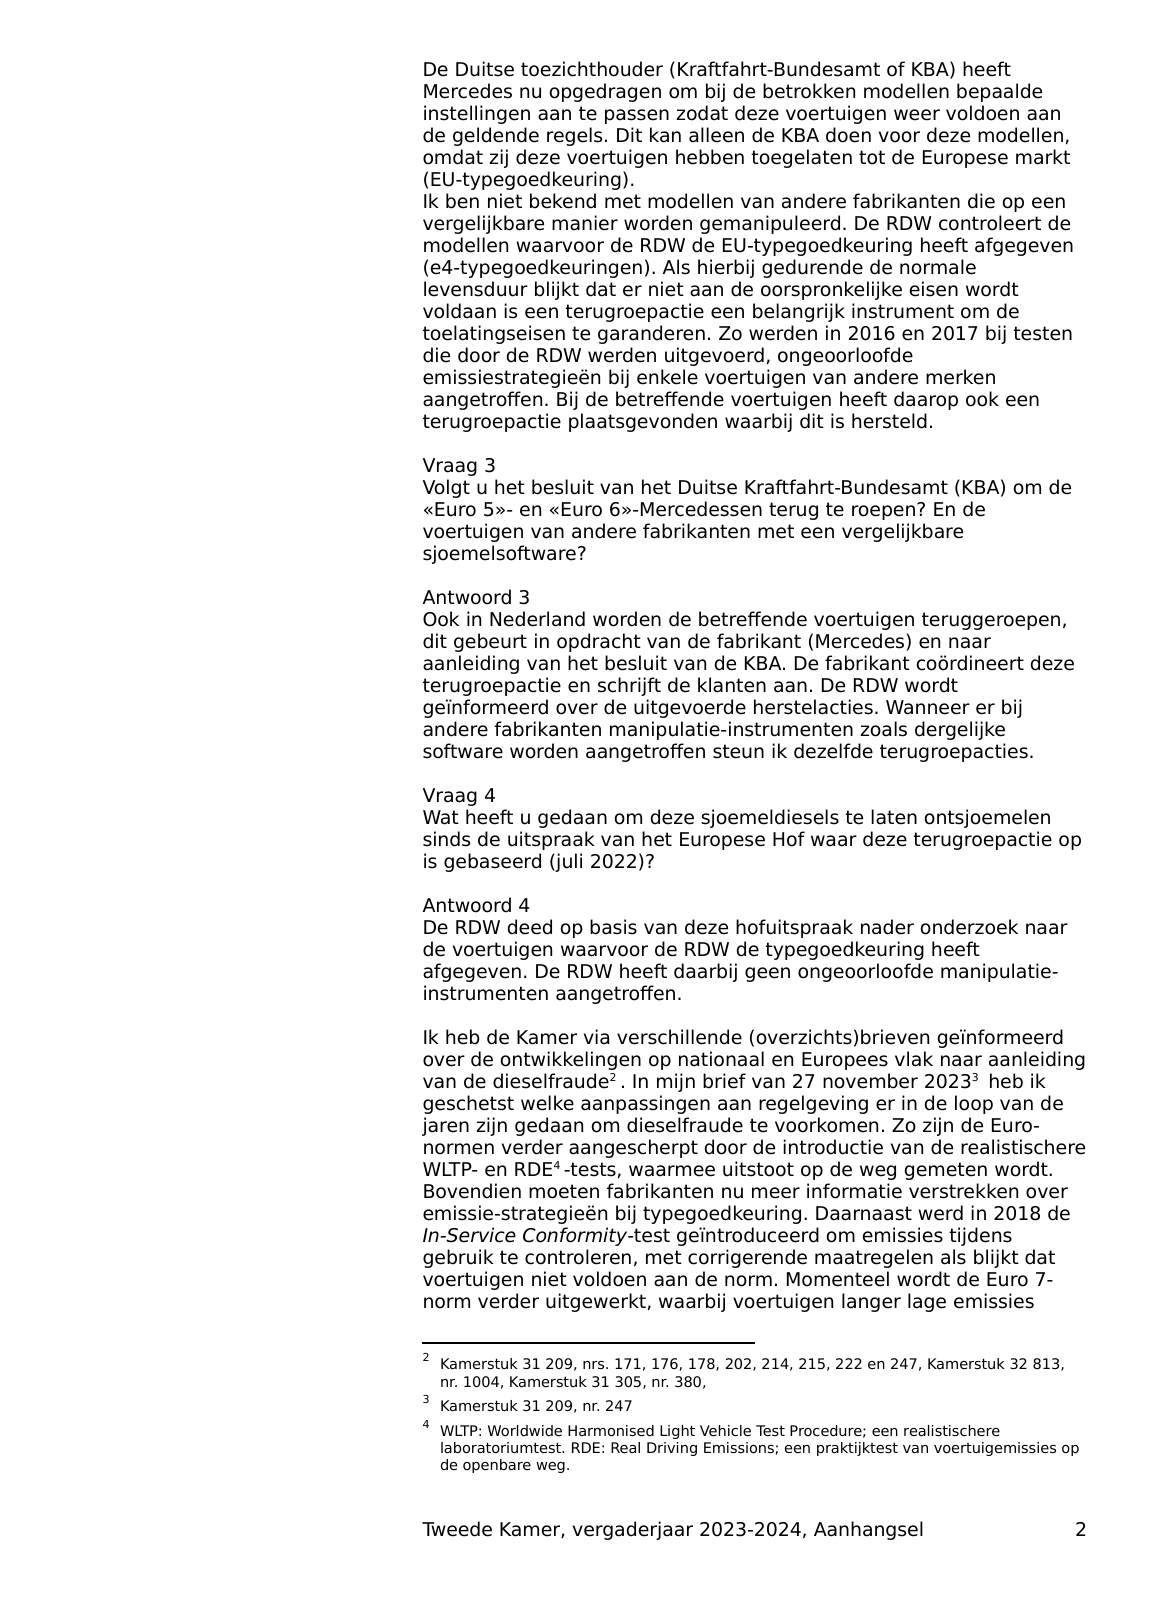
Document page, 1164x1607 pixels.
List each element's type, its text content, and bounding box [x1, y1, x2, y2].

text Ik ben niet bekend met modellen van andere fabrikanten die op een vergelijkbare manier worden gemanipuleerd. De RDW controleert de modellen waarvoor de RDW de EU-typegoedkeuring heeft afgegeven (e4-typegoedkeuringen). Als hierbij gedurende de normale levensduur blijkt dat er niet aan de oorspronkelijke eisen wordt voldaan is een terugroepactie een belangrijk instrument om de toelatingseisen te garanderen. Zo werden in 2016 en 2017 bij testen die door de RDW werden uitgevoerd, ongeoorloofde emissiestrategieën bij enkele voertuigen van andere merken aangetroffen. Bij de betreffende voertuigen heeft daarop ook een terugroepactie plaatsgevonden waarbij dit is hersteld. [422, 191, 1087, 433]
text Vraag 3 [422, 455, 1087, 477]
text Antwoord 3 [422, 587, 1087, 609]
text De Duitse toezichthouder (Kraftfahrt-Bundesamt of KBA) heeft Mercedes nu opgedragen om bij de betrokken modellen bepaalde instellingen aan te passen zodat deze voertuigen weer voldoen aan de geldende regels. Dit kan alleen de KBA doen voor deze modellen, omdat zij deze voertuigen hebben toegelaten tot de Europese markt (EU-typegoedkeuring). [422, 59, 1087, 191]
text Volgt u het besluit van het Duitse Kraftfahrt-Bundesamt (KBA) om de «Euro 5»- en «Euro 6»-Mercedessen terug te roepen? En de voertuigen van andere fabrikanten met een vergelijkbare sjoemelsoftware? [422, 477, 1087, 565]
text Ook in Nederland worden de betreffende voertuigen teruggeroepen, dit gebeurt in opdracht van de fabrikant (Mercedes) en naar aanleiding van het besluit van de KBA. De fabrikant coördineert deze terugroepactie en schrijft de klanten aan. De RDW wordt geïnformeerd over de uitgevoerde herstelacties. Wanneer er bij andere fabrikanten manipulatie-instrumenten zoals dergelijke software worden aangetroffen steun ik dezelfde terugroepacties. [422, 609, 1087, 763]
text Kamerstuk 31 209, nrs. 171, 176, 178, 202, 214, 215, 222 en 247, Kamerstuk 32 813, nr. 1004, Kamerstuk 31 305, nr. 380, [422, 1352, 1087, 1391]
text Antwoord 4 [422, 895, 1087, 917]
text De RDW deed op basis van deze hofuitspraak nader onderzoek naar de voertuigen waarvoor de RDW de typegoedkeuring heeft afgegeven. De RDW heeft daarbij geen ongeoorloofde manipulatie-instrumenten aangetroffen. [422, 917, 1087, 1005]
text Ik heb de Kamer via verschillende (overzichts)brieven geïnformeerd over de ontwikkelingen op nationaal en Europees vlak naar aanleiding van de dieselfraude. In mijn brief van 27 november 2023 heb ik geschetst welke aanpassingen aan regelgeving er in de loop van de jaren zijn gedaan om dieselfraude te voorkomen. Zo zijn de Euro-normen verder aangescherpt door de introductie van de realistischere WLTP- en RDE-tests, waarmee uitstoot op de weg gemeten wordt. Bovendien moeten fabrikanten nu meer informatie verstrekken over emissie-strategieën bij typegoedkeuring. Daarnaast werd in 2018 de In-Service Conformity-test geïntroduceerd om emissies tijdens gebruik te controleren, met corrigerende maatregelen als blijkt dat voertuigen niet voldoen aan de norm. Momenteel wordt de Euro 7-norm verder uitgewerkt, waarbij voertuigen langer lage emissies [422, 1027, 1087, 1313]
text Vraag 4 [422, 785, 1087, 807]
text WLTP: Worldwide Harmonised Light Vehicle Test Procedure; een realistischere laboratoriumtest. RDE: Real Driving Emissions; een praktijktest van voertuigemissies op de openbare weg. [422, 1418, 1087, 1474]
text Kamerstuk 31 209, nr. 247 [422, 1393, 1087, 1416]
text Wat heeft u gedaan om deze sjoemeldiesels te laten ontsjoemelen sinds de uitspraak van het Europese Hof waar deze terugroepactie op is gebaseerd (juli 2022)? [422, 807, 1087, 873]
